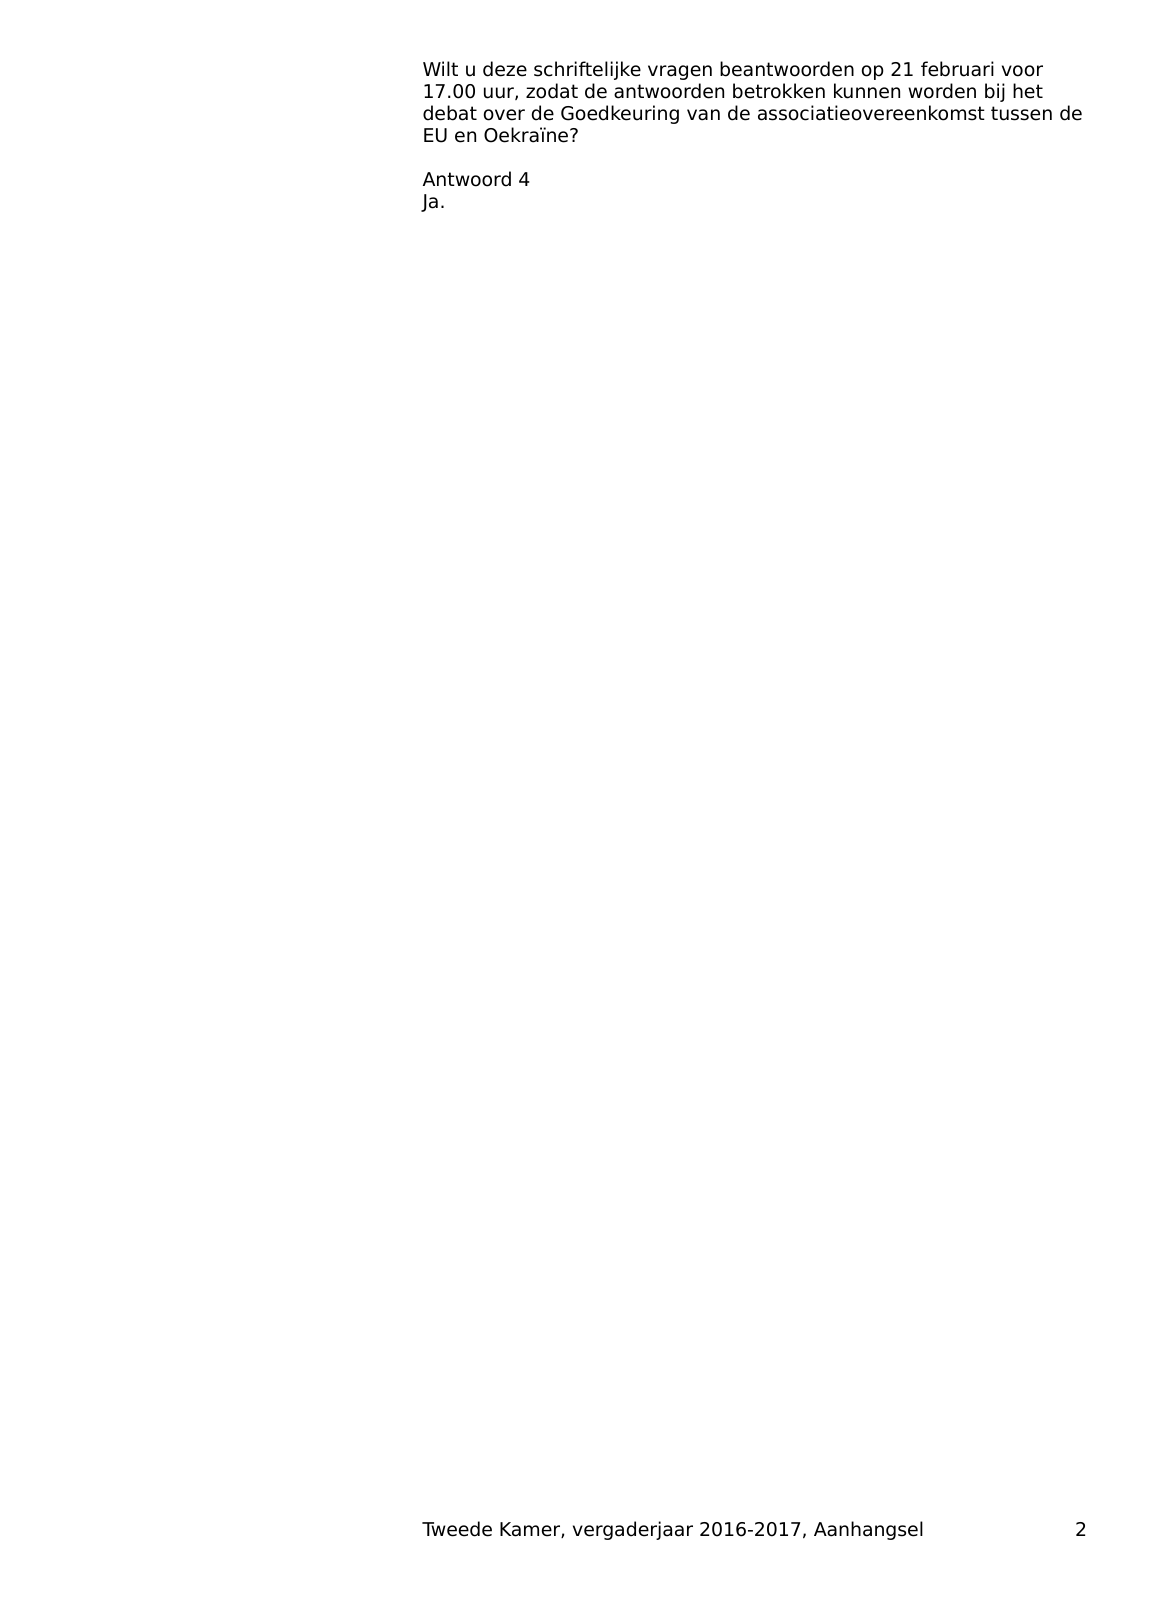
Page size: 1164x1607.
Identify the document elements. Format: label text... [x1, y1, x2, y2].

text Wilt u deze schriftelijke vragen beantwoorden op 21 februari voor 17.00 uur, zodat de antwoorden betrokken kunnen worden bij het debat over de Goedkeuring van de associatieovereenkomst tussen de EU en Oekraïne? [422, 59, 1087, 147]
text Ja. [422, 191, 1087, 213]
text Antwoord 4 [422, 169, 1087, 191]
